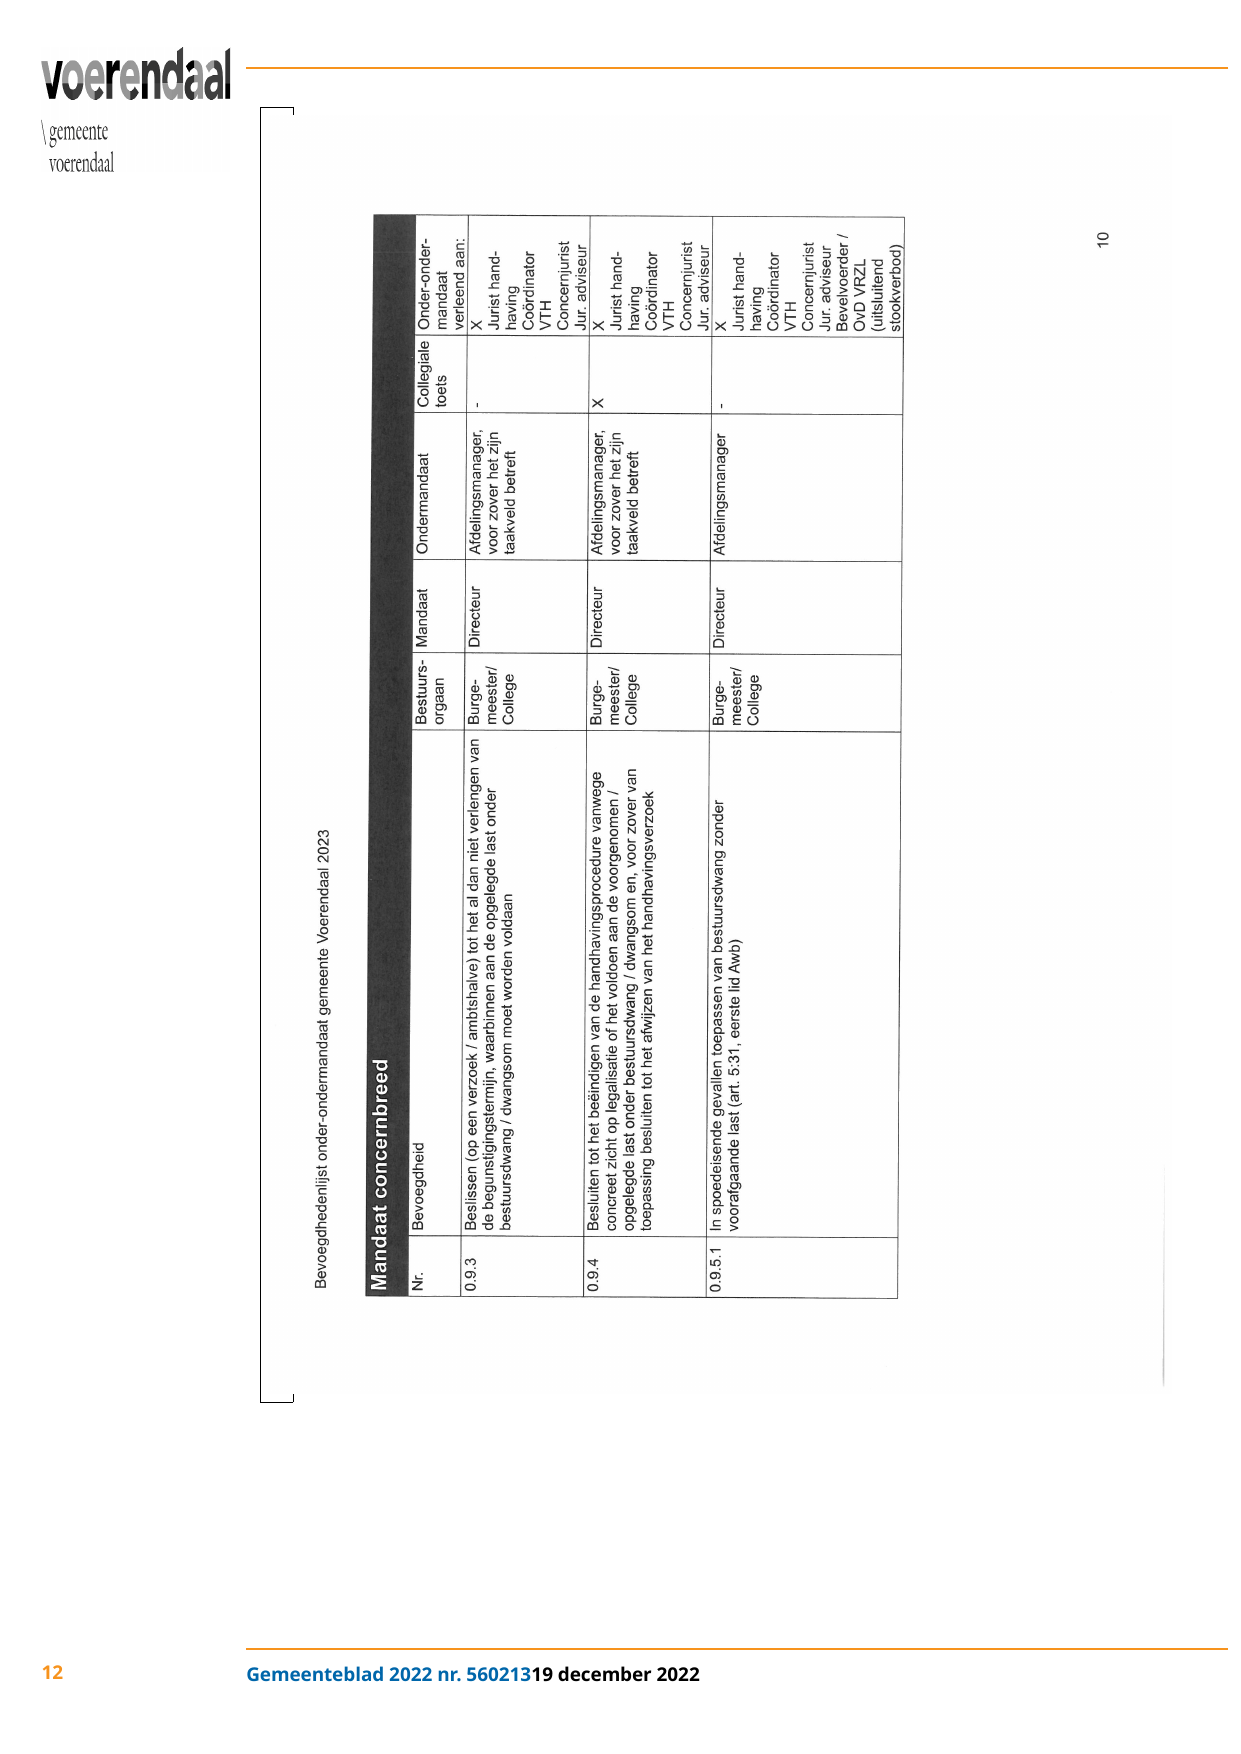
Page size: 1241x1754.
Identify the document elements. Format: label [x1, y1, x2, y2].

picture [41, 47, 231, 172]
picture [268, 115, 1173, 1394]
